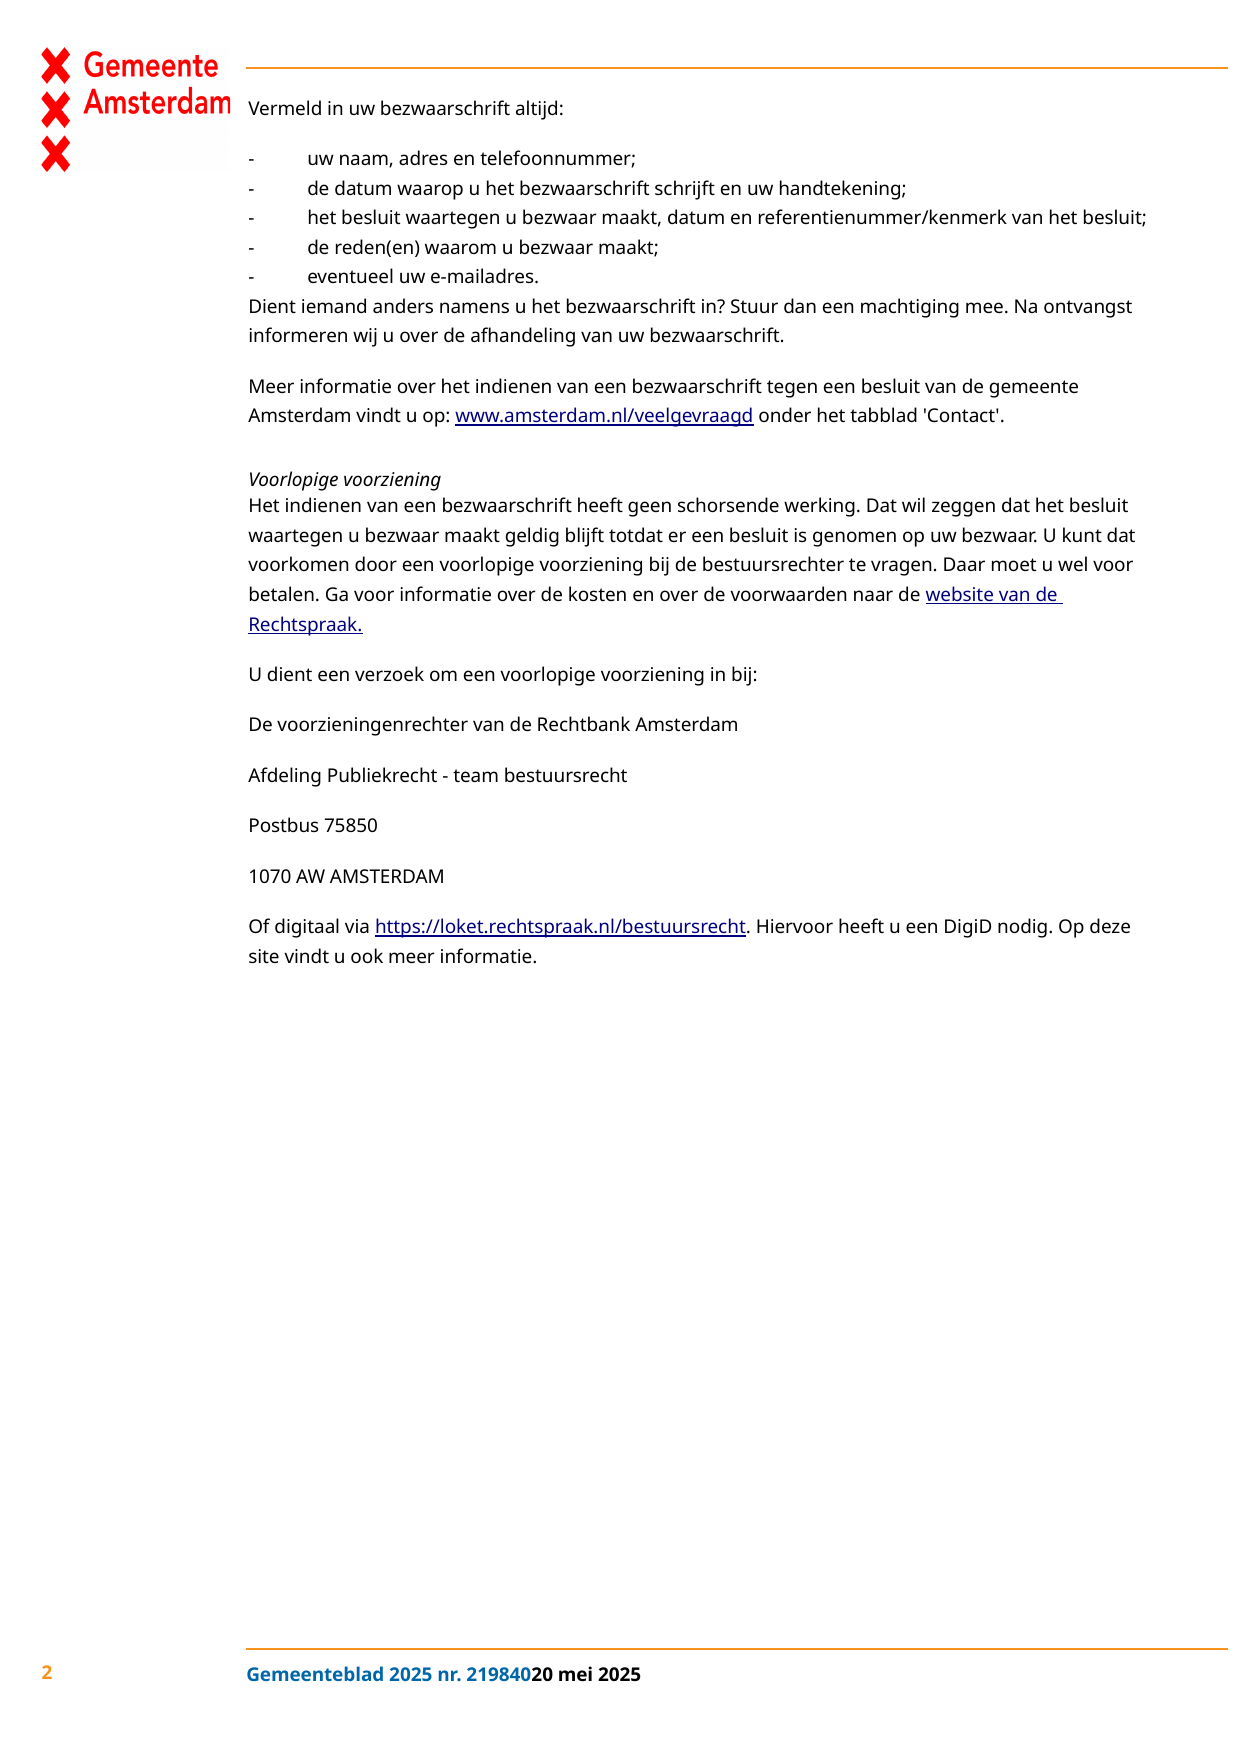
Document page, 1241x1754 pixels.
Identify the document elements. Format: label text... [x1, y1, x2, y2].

text Dient iemand anders namens u het bezwaarschrift in? Stuur dan een machtiging mee. Na ontvangst informeren wij u over de afhandeling van uw bezwaarschrift. [248, 293, 1152, 348]
list uw naam, adres en telefoonnummer; [248, 145, 1152, 171]
text U dient een verzoek om een voorlopige voorziening in bij: [248, 661, 1152, 687]
text Afdeling Publiekrecht - team bestuursrecht [248, 762, 1152, 788]
text Het indienen van een bezwaarschrift heeft geen schorsende werking. Dat wil zeggen dat het besluit waartegen u bezwaar maakt geldig blijft totdat er een besluit is genomen op uw bezwaar. U kunt dat voorkomen door een voorlopige voorziening bij de bestuursrechter te vragen. Daar moet u wel voor betalen. Ga voor informatie over de kosten en over de voorwaarden naar de website van de Rechtspraak. [248, 492, 1152, 636]
text Meer informatie over het indienen van een bezwaarschrift tegen een besluit van de gemeente Amsterdam vindt u op: www.amsterdam.nl/veelgevraagd onder het tabblad 'Contact'. [248, 373, 1152, 428]
picture [41, 47, 231, 172]
text Voorlopige voorziening [248, 467, 1152, 492]
text 1070 AW AMSTERDAM [248, 863, 1152, 888]
list de reden(en) waarom u bezwaar maakt; [248, 234, 1152, 260]
list eventueel uw e-mailadres. [248, 263, 1152, 289]
text Postbus 75850 [248, 812, 1152, 838]
list het besluit waartegen u bezwaar maakt, datum en referentienummer/kenmerk van het besluit; [248, 204, 1152, 230]
text Vermeld in uw bezwaarschrift altijd: [248, 95, 1152, 121]
text Of digitaal via https://loket.rechtspraak.nl/bestuursrecht. Hiervoor heeft u een DigiD nodig. Op deze site vindt u ook meer informatie. [248, 913, 1152, 968]
list de datum waarop u het bezwaarschrift schrijft en uw handtekening; [248, 175, 1152, 201]
text De voorzieningenrechter van de Rechtbank Amsterdam [248, 712, 1152, 737]
